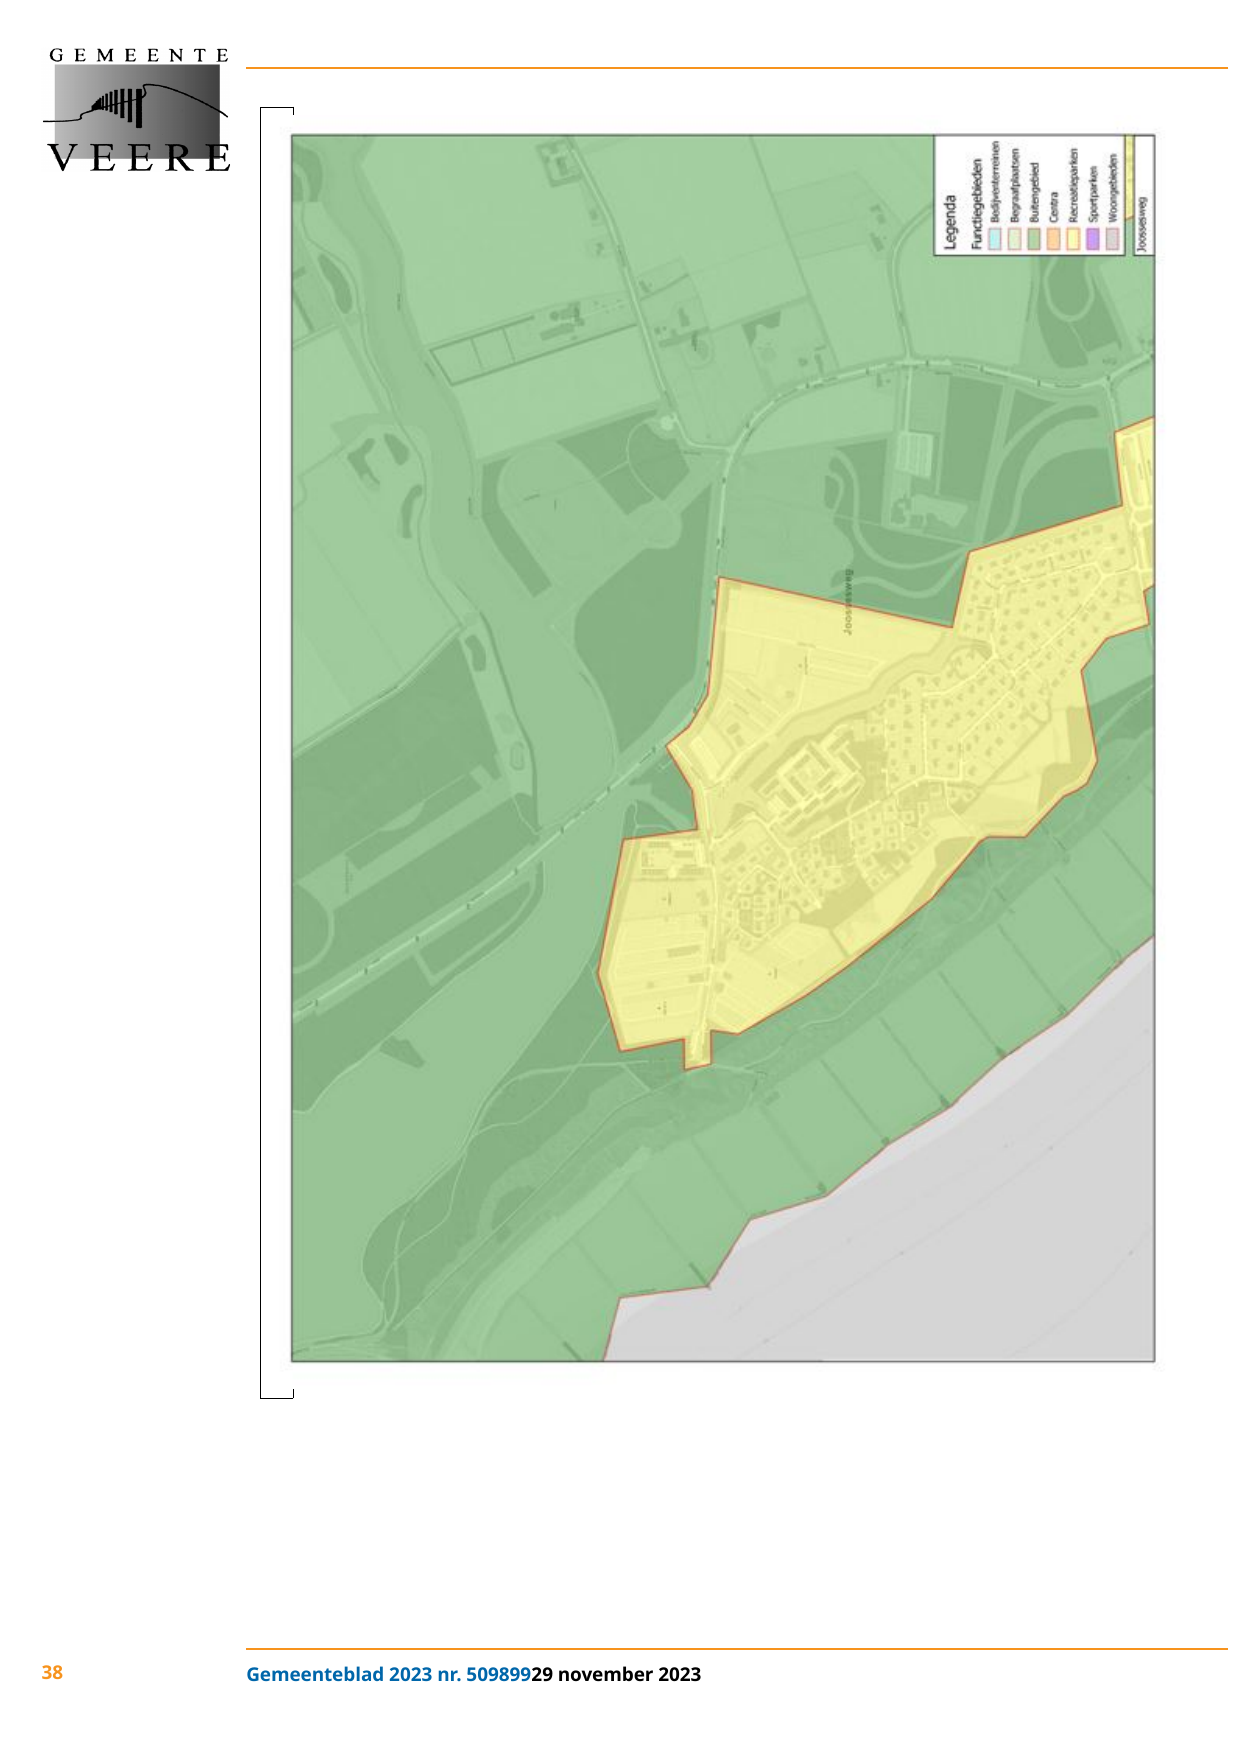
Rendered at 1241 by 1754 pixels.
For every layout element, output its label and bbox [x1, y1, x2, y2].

picture [41, 47, 231, 172]
picture [268, 115, 1173, 1389]
